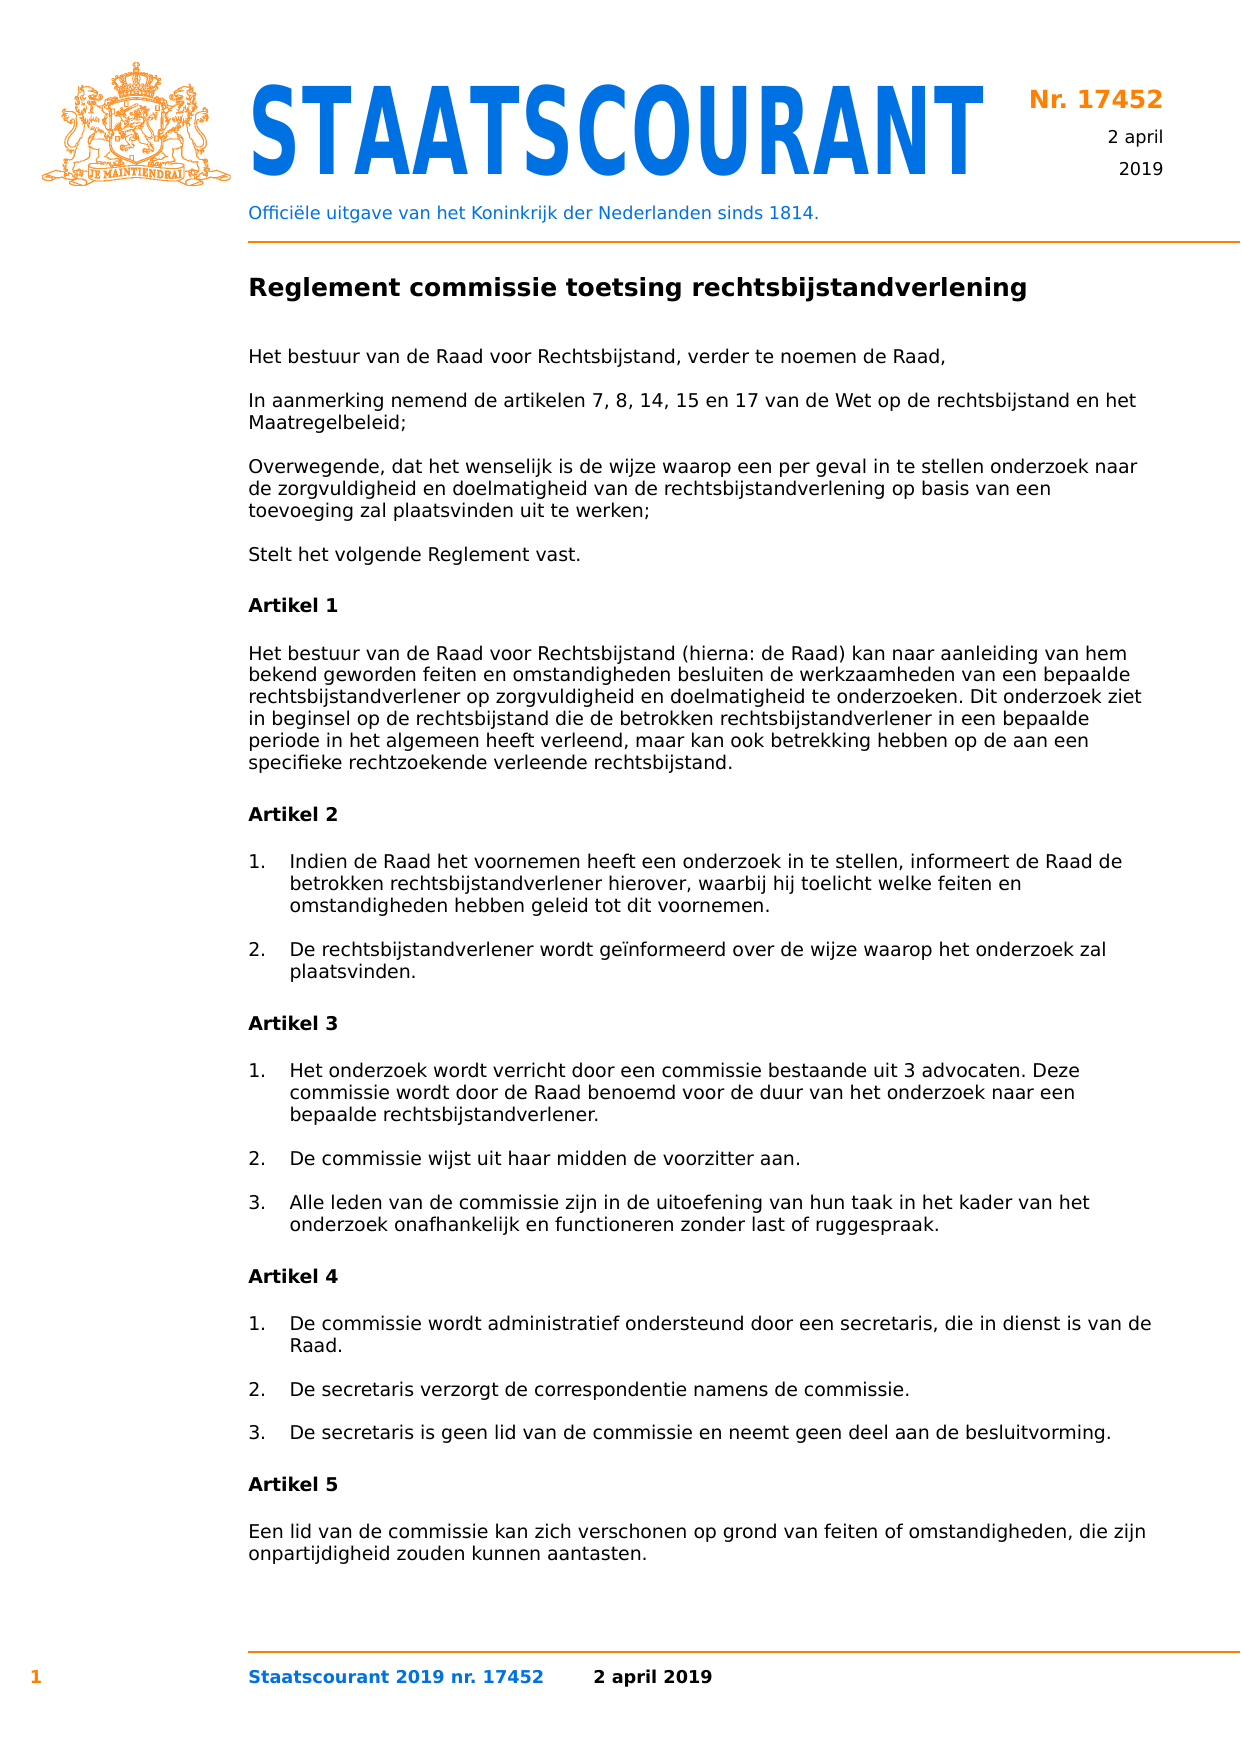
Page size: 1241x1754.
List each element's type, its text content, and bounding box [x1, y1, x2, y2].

text 1. De commissie wordt administratief ondersteund door een secretaris, die in dienst is van de Raad. [248, 1313, 1163, 1357]
table_header [25, 62, 248, 241]
text 2. De commissie wijst uit haar midden de voorzitter aan. [248, 1148, 1163, 1170]
text 3. De secretaris is geen lid van de commissie en neemt geen deel aan de besluitvorming. [248, 1422, 1163, 1444]
picture [41, 62, 231, 186]
text In aanmerking nemend de artikelen 7, 8, 14, 15 en 17 van de Wet op de rechtsbijstand en het Maatregelbeleid; [248, 390, 1163, 434]
text 2. De rechtsbijstandverlener wordt geïnformeerd over de wijze waarop het onderzoek zal plaatsvinden. [248, 939, 1163, 983]
text Stelt het volgende Reglement vast. [248, 543, 1163, 565]
text Een lid van de commissie kan zich verschonen op grond van feiten of omstandigheden, die zijn onpartijdigheid zouden kunnen aantasten. [248, 1521, 1163, 1565]
table_cell Officiële uitgave van het Koninkrijk der Nederlanden sinds 1814. [248, 203, 1240, 241]
table_cell 2 april [998, 121, 1240, 153]
text Het bestuur van de Raad voor Rechtsbijstand (hierna: de Raad) kan naar aanleiding van hem bekend geworden feiten en omstandigheden besluiten de werkzaamheden van een bepaalde rechtsbijstandverlener op zorgvuldigheid en doelmatigheid te onderzoeken. Dit onderzoek ziet in beginsel op de rechtsbijstand die de betrokken rechtsbijstandverlener in een bepaalde periode in het algemeen heeft verleend, maar kan ook betrekking hebben op de aan een specifieke rechtzoekende verleende rechtsbijstand. [248, 642, 1163, 774]
subtitle Artikel 3 [248, 1013, 1163, 1035]
table_header STAATSCOURANT [248, 62, 998, 203]
text Overwegende, dat het wenselijk is de wijze waarop een per geval in te stellen onderzoek naar de zorgvuldigheid en doelmatigheid van de rechtsbijstandverlening op basis van een toevoeging zal plaatsvinden uit te werken; [248, 456, 1163, 522]
subtitle Artikel 4 [248, 1266, 1163, 1288]
table_header Nr. 17452 [998, 62, 1240, 121]
subtitle Reglement commissie toetsing rechtsbijstandverlening [248, 273, 1163, 302]
subtitle Artikel 5 [248, 1474, 1163, 1496]
subtitle Artikel 2 [248, 804, 1163, 826]
text 1. Indien de Raad het voornemen heeft een onderzoek in te stellen, informeert de Raad de betrokken rechtsbijstandverlener hierover, waarbij hij toelicht welke feiten en omstandigheden hebben geleid tot dit voornemen. [248, 851, 1163, 917]
text 2. De secretaris verzorgt de correspondentie namens de commissie. [248, 1378, 1163, 1400]
text 3. Alle leden van de commissie zijn in de uitoefening van hun taak in het kader van het onderzoek onafhankelijk en functioneren zonder last of ruggespraak. [248, 1192, 1163, 1236]
table_cell 2019 [998, 153, 1240, 203]
text 1. Het onderzoek wordt verricht door een commissie bestaande uit 3 advocaten. Deze commissie wordt door de Raad benoemd voor de duur van het onderzoek naar een bepaalde rechtsbijstandverlener. [248, 1060, 1163, 1126]
text Het bestuur van de Raad voor Rechtsbijstand, verder te noemen de Raad, [248, 346, 1163, 368]
subtitle Artikel 1 [248, 595, 1163, 617]
